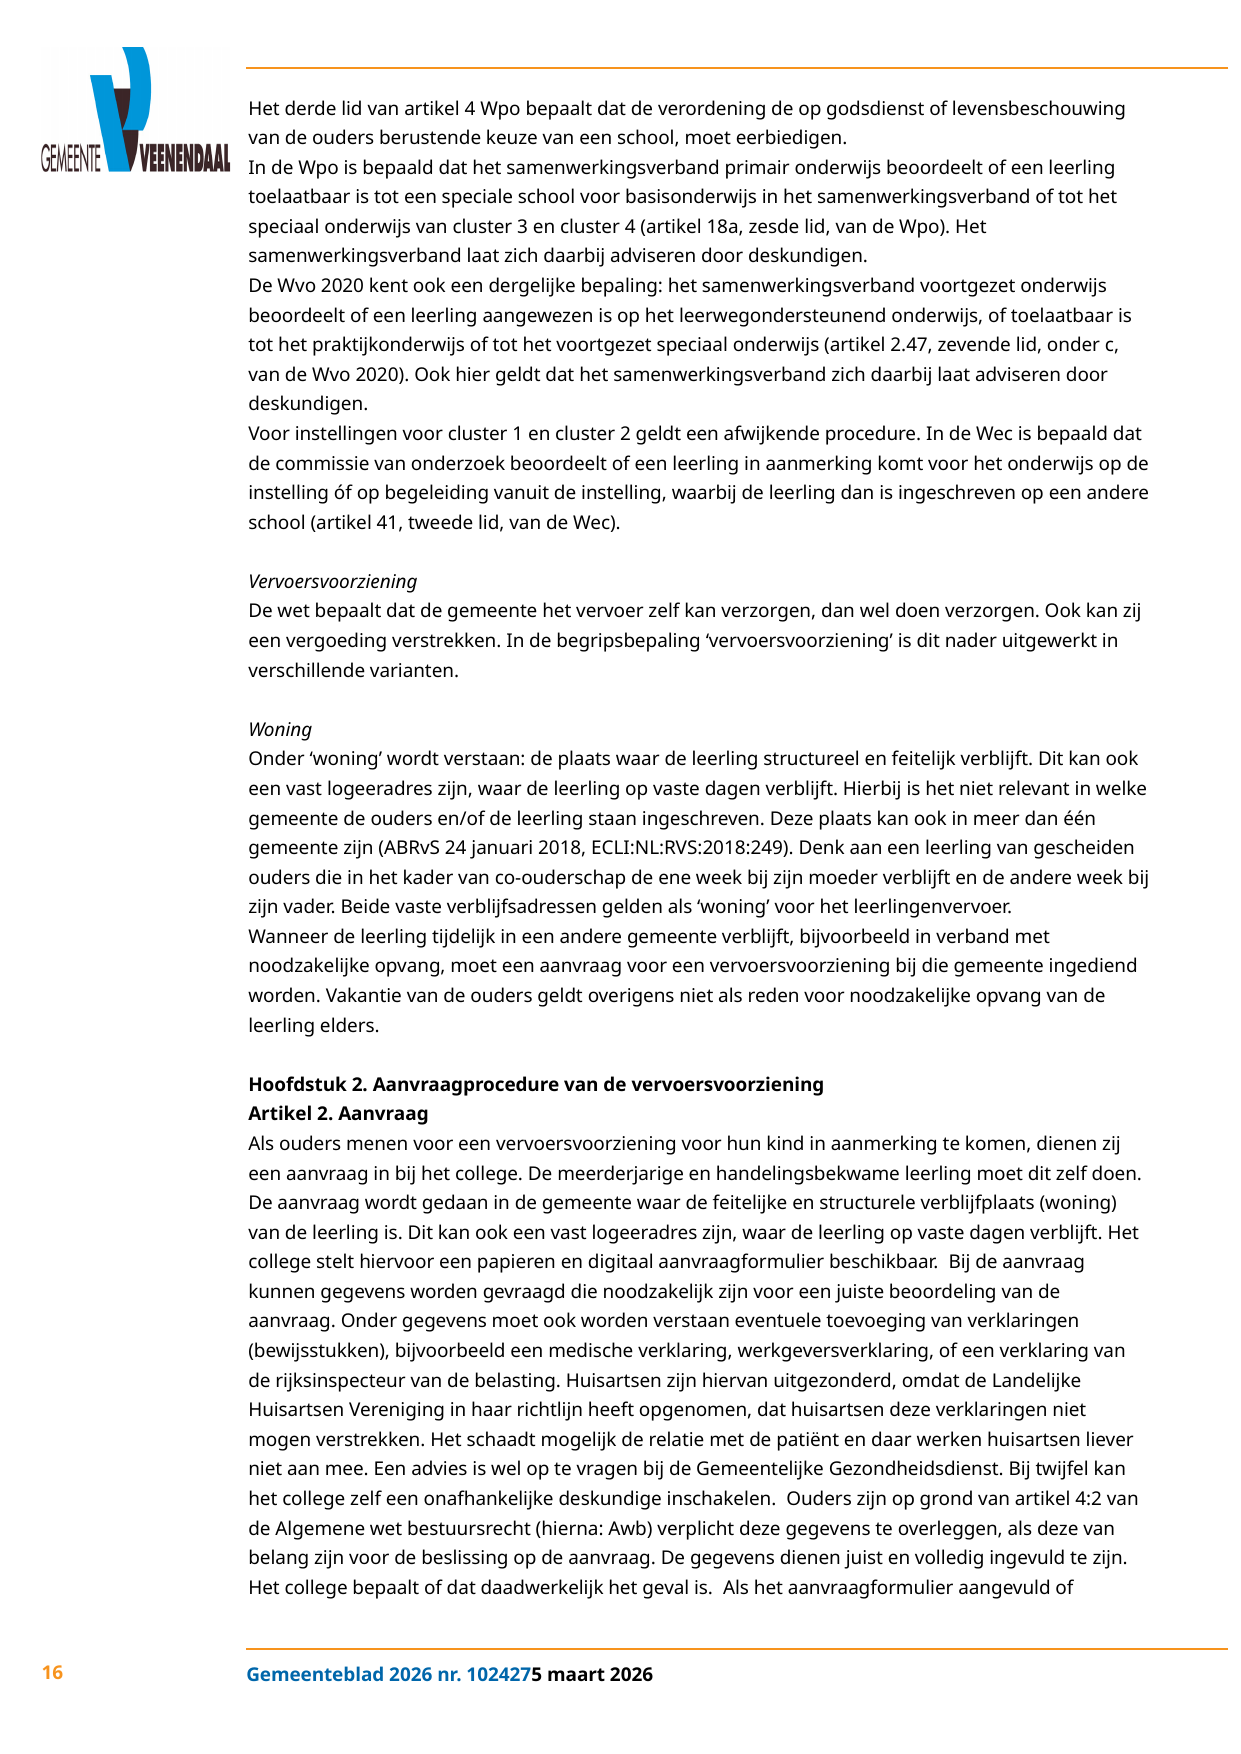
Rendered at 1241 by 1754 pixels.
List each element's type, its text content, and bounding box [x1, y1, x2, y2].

picture [41, 47, 130, 172]
picture [123, 47, 231, 172]
text Vervoersvoorziening [248, 568, 1152, 594]
text Artikel 2. Aanvraag [248, 1101, 1152, 1126]
text De wet bepaalt dat de gemeente het vervoer zelf kan verzorgen, dan wel doen verzorgen. Ook kan zij een vergoeding verstrekken. In de begripsbepaling ‘vervoersvoorziening’ is dit nader uitgewerkt in verschillende varianten. [248, 598, 1152, 683]
text In de Wpo is bepaald dat het samenwerkingsverband primair onderwijs beoordeelt of een leerling toelaatbaar is tot een speciale school voor basisonderwijs in het samenwerkingsverband of tot het speciaal onderwijs van cluster 3 en cluster 4 (artikel 18a, zesde lid, van de Wpo). Het samenwerkingsverband laat zich daarbij adviseren door deskundigen. [248, 154, 1152, 268]
text Woning [248, 716, 1152, 742]
text De Wvo 2020 kent ook een dergelijke bepaling: het samenwerkingsverband voortgezet onderwijs beoordeelt of een leerling aangewezen is op het leerwegondersteunend onderwijs, of toelaatbaar is tot het praktijkonderwijs of tot het voortgezet speciaal onderwijs (artikel 2.47, zevende lid, onder c, van de Wvo 2020). Ook hier geldt dat het samenwerkingsverband zich daarbij laat adviseren door deskundigen. [248, 272, 1152, 416]
text Het derde lid van artikel 4 Wpo bepaalt dat de verordening de op godsdienst of levensbeschouwing van de ouders berustende keuze van een school, moet eerbiedigen. [248, 95, 1152, 150]
text Als ouders menen voor een vervoersvoorziening voor hun kind in aanmerking te komen, dienen zij een aanvraag in bij het college. De meerderjarige en handelingsbekwame leerling moet dit zelf doen. De aanvraag wordt gedaan in de gemeente waar de feitelijke en structurele verblijfplaats (woning) van de leerling is. Dit kan ook een vast logeeradres zijn, waar de leerling op vaste dagen verblijft. Het college stelt hiervoor een papieren en digitaal aanvraagformulier beschikbaar. Bij de aanvraag kunnen gegevens worden gevraagd die noodzakelijk zijn voor een juiste beoordeling van de aanvraag. Onder gegevens moet ook worden verstaan eventuele toevoeging van verklaringen (bewijsstukken), bijvoorbeeld een medische verklaring, werkgeversverklaring, of een verklaring van de rijksinspecteur van de belasting. Huisartsen zijn hiervan uitgezonderd, omdat de Landelijke Huisartsen Vereniging in haar richtlijn heeft opgenomen, dat huisartsen deze verklaringen niet mogen verstrekken. Het schaadt mogelijk de relatie met de patiënt en daar werken huisartsen liever niet aan mee. Een advies is wel op te vragen bij de Gemeentelijke Gezondheidsdienst. Bij twijfel kan het college zelf een onafhankelijke deskundige inschakelen. Ouders zijn op grond van artikel 4:2 van de Algemene wet bestuursrecht (hierna: Awb) verplicht deze gegevens te overleggen, als deze van belang zijn voor de beslissing op de aanvraag. De gegevens dienen juist en volledig ingevuld te zijn. Het college bepaalt of dat daadwerkelijk het geval is. Als het aanvraagformulier aangevuld of [248, 1130, 1152, 1600]
text Voor instellingen voor cluster 1 en cluster 2 geldt een afwijkende procedure. In de Wec is bepaald dat de commissie van onderzoek beoordeelt of een leerling in aanmerking komt voor het onderwijs op de instelling óf op begeleiding vanuit de instelling, waarbij de leerling dan is ingeschreven op een andere school (artikel 41, tweede lid, van de Wec). [248, 420, 1152, 535]
text Hoofdstuk 2. Aanvraagprocedure van de vervoersvoorziening [248, 1071, 1152, 1097]
text Onder ‘woning’ wordt verstaan: de plaats waar de leerling structureel en feitelijk verblijft. Dit kan ook een vast logeeradres zijn, waar de leerling op vaste dagen verblijft. Hierbij is het niet relevant in welke gemeente de ouders en/of de leerling staan ingeschreven. Deze plaats kan ook in meer dan één gemeente zijn (ABRvS 24 januari 2018, ECLI:NL:RVS:2018:249). Denk aan een leerling van gescheiden ouders die in het kader van co-ouderschap de ene week bij zijn moeder verblijft en de andere week bij zijn vader. Beide vaste verblijfsadressen gelden als ‘woning’ voor het leerlingenvervoer. [248, 746, 1152, 919]
text Wanneer de leerling tijdelijk in een andere gemeente verblijft, bijvoorbeeld in verband met noodzakelijke opvang, moet een aanvraag voor een vervoersvoorziening bij die gemeente ingediend worden. Vakantie van de ouders geldt overigens niet als reden voor noodzakelijke opvang van de leerling elders. [248, 923, 1152, 1038]
